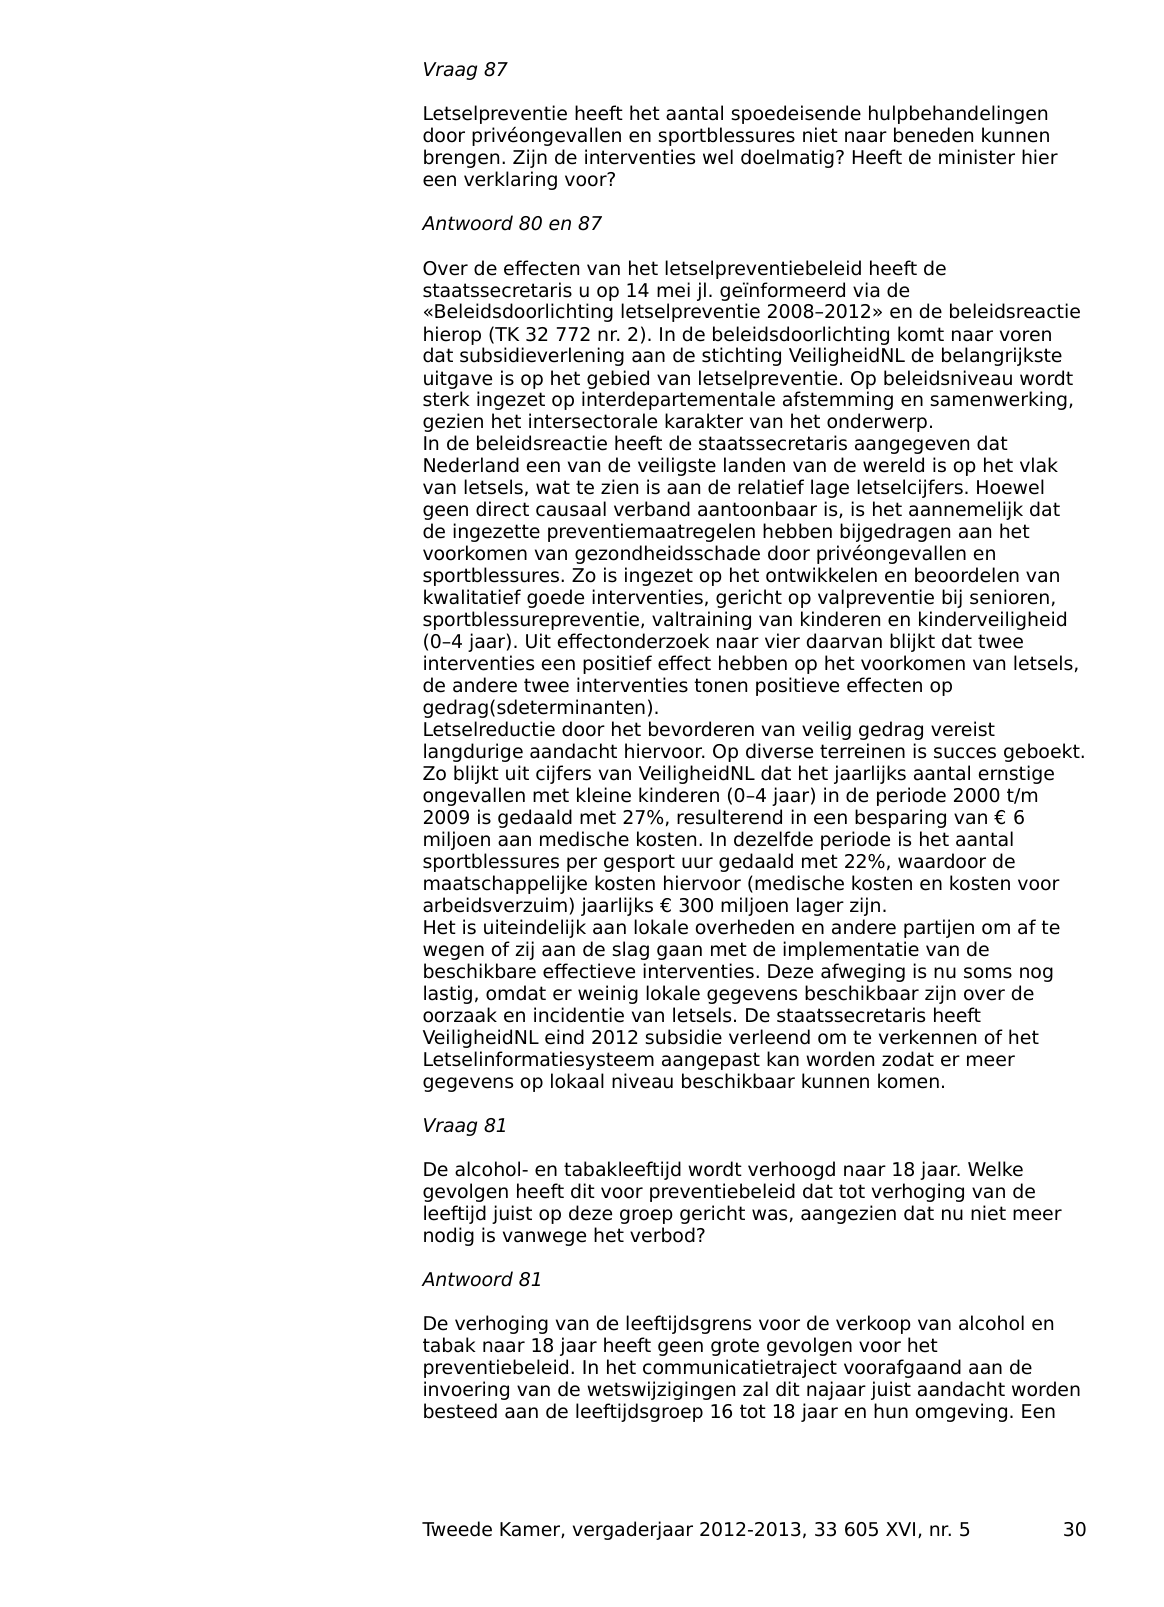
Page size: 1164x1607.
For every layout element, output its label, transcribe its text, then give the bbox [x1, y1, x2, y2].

text Letselreductie door het bevorderen van veilig gedrag vereist langdurige aandacht hiervoor. Op diverse terreinen is succes geboekt. Zo blijkt uit cijfers van VeiligheidNL dat het jaarlijks aantal ernstige ongevallen met kleine kinderen (0–4 jaar) in de periode 2000 t/m 2009 is gedaald met 27%, resulterend in een besparing van € 6 miljoen aan medische kosten. In dezelfde periode is het aantal sportblessures per gesport uur gedaald met 22%, waardoor de maatschappelijke kosten hiervoor (medische kosten en kosten voor arbeidsverzuim) jaarlijks € 300 miljoen lager zijn. [422, 719, 1087, 917]
subtitle Vraag 87 [422, 59, 1087, 81]
subtitle Antwoord 81 [422, 1269, 1087, 1291]
text De verhoging van de leeftijdsgrens voor de verkoop van alcohol en tabak naar 18 jaar heeft geen grote gevolgen voor het preventiebeleid. In het communicatietraject voorafgaand aan de invoering van de wetswijzigingen zal dit najaar juist aandacht worden besteed aan de leeftijdsgroep 16 tot 18 jaar en hun omgeving. Een [422, 1313, 1087, 1423]
subtitle Vraag 81 [422, 1115, 1087, 1137]
subtitle Antwoord 80 en 87 [422, 213, 1087, 235]
text Letselpreventie heeft het aantal spoedeisende hulpbehandelingen door privéongevallen en sportblessures niet naar beneden kunnen brengen. Zijn de interventies wel doelmatig? Heeft de minister hier een verklaring voor? [422, 103, 1087, 191]
text De alcohol- en tabakleeftijd wordt verhoogd naar 18 jaar. Welke gevolgen heeft dit voor preventiebeleid dat tot verhoging van de leeftijd juist op deze groep gericht was, aangezien dat nu niet meer nodig is vanwege het verbod? [422, 1159, 1087, 1247]
text Over de effecten van het letselpreventiebeleid heeft de staatssecretaris u op 14 mei jl. geïnformeerd via de «Beleidsdoorlichting letselpreventie 2008–2012» en de beleidsreactie hierop (TK 32 772 nr. 2). In de beleidsdoorlichting komt naar voren dat subsidieverlening aan de stichting VeiligheidNL de belangrijkste uitgave is op het gebied van letselpreventie. Op beleidsniveau wordt sterk ingezet op interdepartementale afstemming en samenwerking, gezien het intersectorale karakter van het onderwerp. [422, 257, 1087, 433]
text In de beleidsreactie heeft de staatssecretaris aangegeven dat Nederland een van de veiligste landen van de wereld is op het vlak van letsels, wat te zien is aan de relatief lage letselcijfers. Hoewel geen direct causaal verband aantoonbaar is, is het aannemelijk dat de ingezette preventiemaatregelen hebben bijgedragen aan het voorkomen van gezondheidsschade door privéongevallen en sportblessures. Zo is ingezet op het ontwikkelen en beoordelen van kwalitatief goede interventies, gericht op valpreventie bij senioren, sportblessurepreventie, valtraining van kinderen en kinderveiligheid (0–4 jaar). Uit effectonderzoek naar vier daarvan blijkt dat twee interventies een positief effect hebben op het voorkomen van letsels, de andere twee interventies tonen positieve effecten op gedrag(sdeterminanten). [422, 433, 1087, 719]
text Het is uiteindelijk aan lokale overheden en andere partijen om af te wegen of zij aan de slag gaan met de implementatie van de beschikbare effectieve interventies. Deze afweging is nu soms nog lastig, omdat er weinig lokale gegevens beschikbaar zijn over de oorzaak en incidentie van letsels. De staatssecretaris heeft VeiligheidNL eind 2012 subsidie verleend om te verkennen of het Letselinformatiesysteem aangepast kan worden zodat er meer gegevens op lokaal niveau beschikbaar kunnen komen. [422, 917, 1087, 1093]
